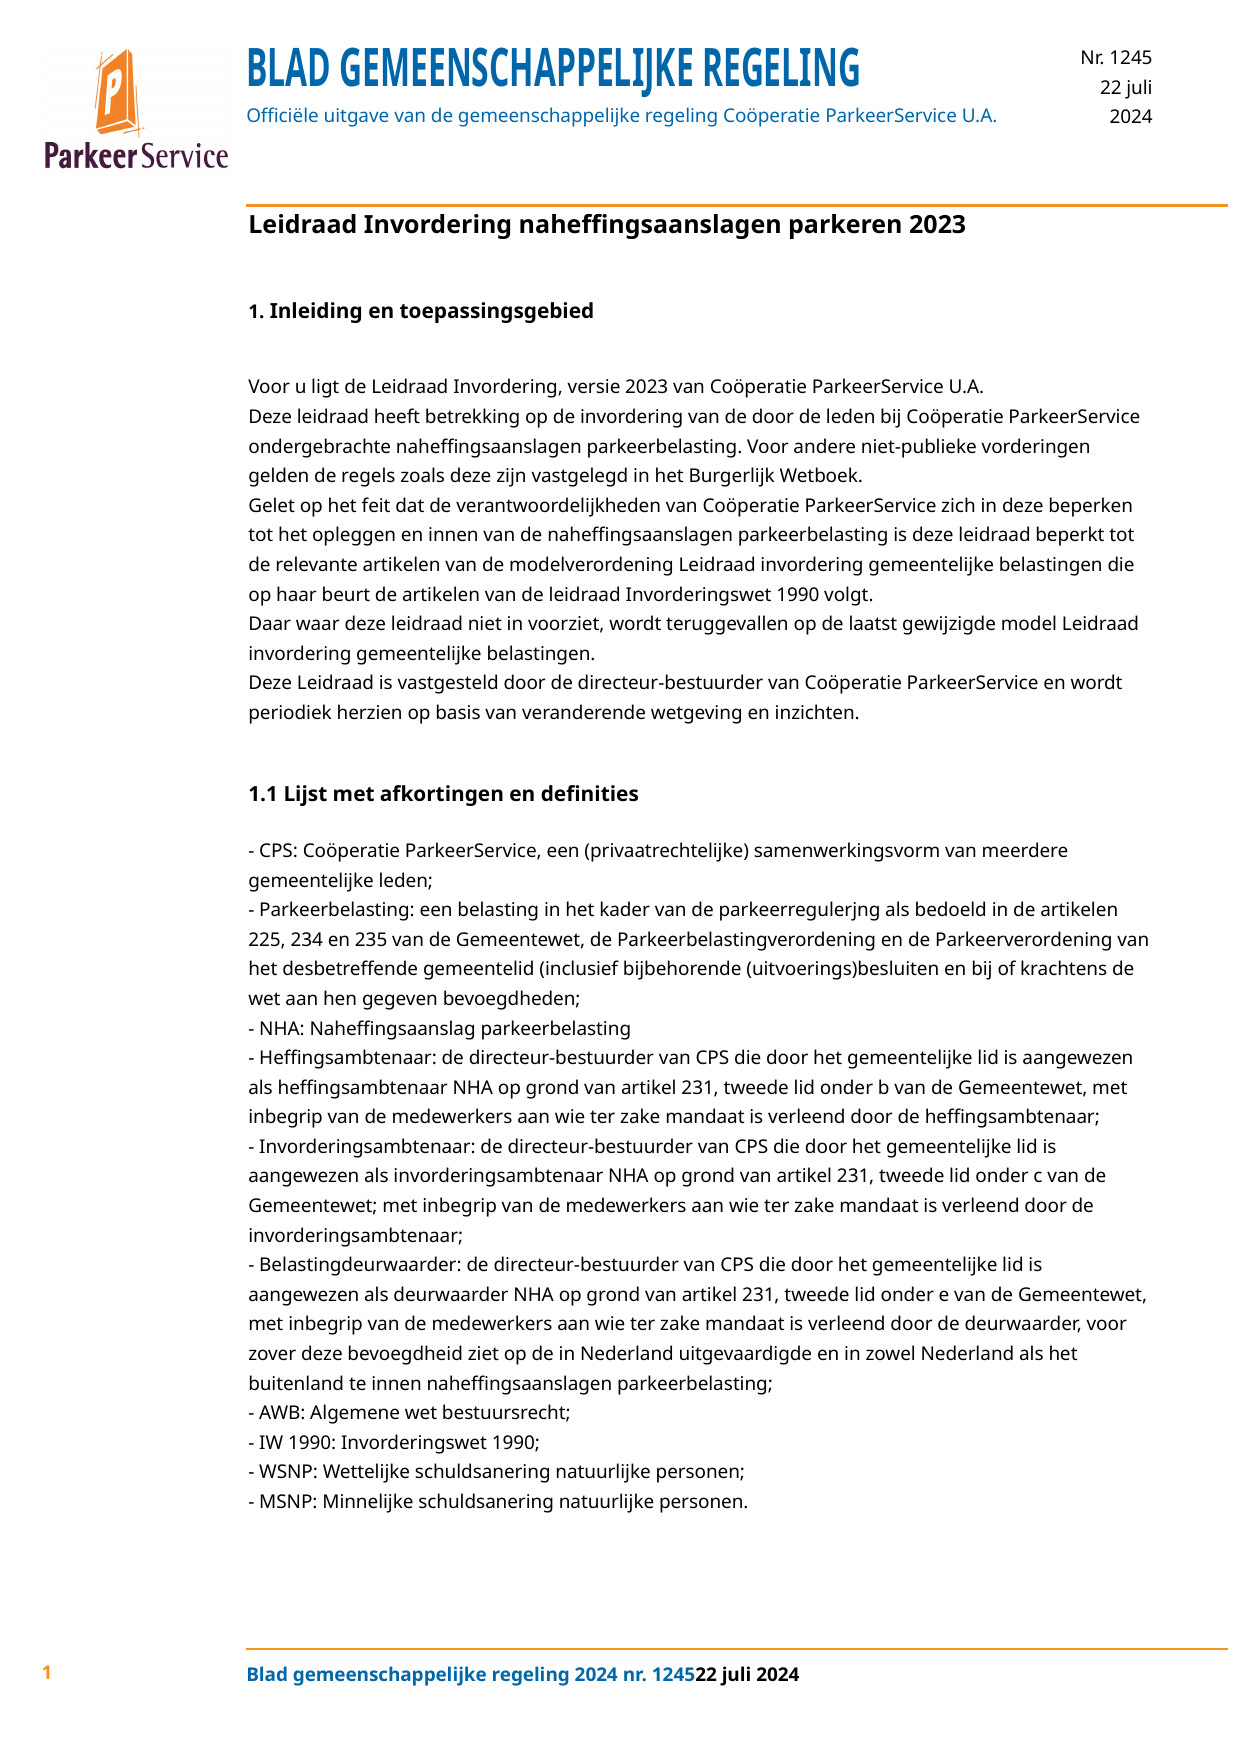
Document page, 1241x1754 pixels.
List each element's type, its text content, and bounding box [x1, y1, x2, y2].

text - Parkeerbelasting: een belasting in het kader van de parkeerregulerjng als bedoeld in de artikelen 225, 234 en 235 van de Gemeentewet, de Parkeerbelastingverordening en de Parkeerverordening van het desbetreffende gemeentelid (inclusief bijbehorende (uitvoerings)besluiten en bij of krachtens de wet aan hen gegeven bevoegdheden; [248, 896, 1152, 1011]
picture [41, 47, 231, 172]
text - WSNP: Wettelijke schuldsanering natuurlijke personen; [248, 1458, 1152, 1484]
text - Belastingdeurwaarder: de directeur-bestuurder van CPS die door het gemeentelijke lid is aangewezen als deurwaarder NHA op grond van artikel 231, tweede lid onder e van de Gemeentewet, met inbegrip van de medewerkers aan wie ter zake mandaat is verleend door de deurwaarder, voor zover deze bevoegdheid ziet op de in Nederland uitgevaardigde en in zowel Nederland als het buitenland te innen naheffingsaanslagen parkeerbelasting; [248, 1251, 1152, 1395]
text - IW 1990: Invorderingswet 1990; [248, 1429, 1152, 1454]
text 1.1 Lijst met afkortingen en definities [248, 779, 1152, 808]
text - Invorderingsambtenaar: de directeur-bestuurder van CPS die door het gemeentelijke lid is aangewezen als invorderingsambtenaar NHA op grond van artikel 231, tweede lid onder c van de Gemeentewet; met inbegrip van de medewerkers aan wie ter zake mandaat is verleend door de invorderingsambtenaar; [248, 1133, 1152, 1247]
text - AWB: Algemene wet bestuursrecht; [248, 1399, 1152, 1425]
text - Heffingsambtenaar: de directeur-bestuurder van CPS die door het gemeentelijke lid is aangewezen als heffingsambtenaar NHA op grond van artikel 231, tweede lid onder b van de Gemeentewet, met inbegrip van de medewerkers aan wie ter zake mandaat is verleend door de heffingsambtenaar; [248, 1044, 1152, 1129]
text Gelet op het feit dat de verantwoordelijkheden van Coöperatie ParkeerService zich in deze beperken tot het opleggen en innen van de naheffingsaanslagen parkeerbelasting is deze leidraad beperkt tot de relevante artikelen van de modelverordening Leidraad invordering gemeentelijke belastingen die op haar beurt de artikelen van de leidraad Invorderingswet 1990 volgt. [248, 492, 1152, 607]
text - NHA: Naheffingsaanslag parkeerbelasting [248, 1015, 1152, 1040]
text Voor u ligt de Leidraad Invordering, versie 2023 van Coöperatie ParkeerService U.A. [248, 374, 1152, 399]
text Daar waar deze leidraad niet in voorziet, wordt teruggevallen op de laatst gewijzigde model Leidraad invordering gemeentelijke belastingen. [248, 610, 1152, 666]
text Leidraad Invordering naheffingsaanslagen parkeren 2023 [248, 207, 1152, 241]
text 1. Inleiding en toepassingsgebied [248, 296, 1152, 324]
text - MSNP: Minnelijke schuldsanering natuurlijke personen. [248, 1488, 1152, 1514]
text Deze Leidraad is vastgesteld door de directeur-bestuurder van Coöperatie ParkeerService en wordt periodiek herzien op basis van veranderende wetgeving en inzichten. [248, 669, 1152, 725]
text - CPS: Coöperatie ParkeerService, een (privaatrechtelijke) samenwerkingsvorm van meerdere gemeentelijke leden; [248, 837, 1152, 892]
text Deze leidraad heeft betrekking op de invordering van de door de leden bij Coöperatie ParkeerService ondergebrachte naheffingsaanslagen parkeerbelasting. Voor andere niet-publieke vorderingen gelden de regels zoals deze zijn vastgelegd in het Burgerlijk Wetboek. [248, 403, 1152, 488]
